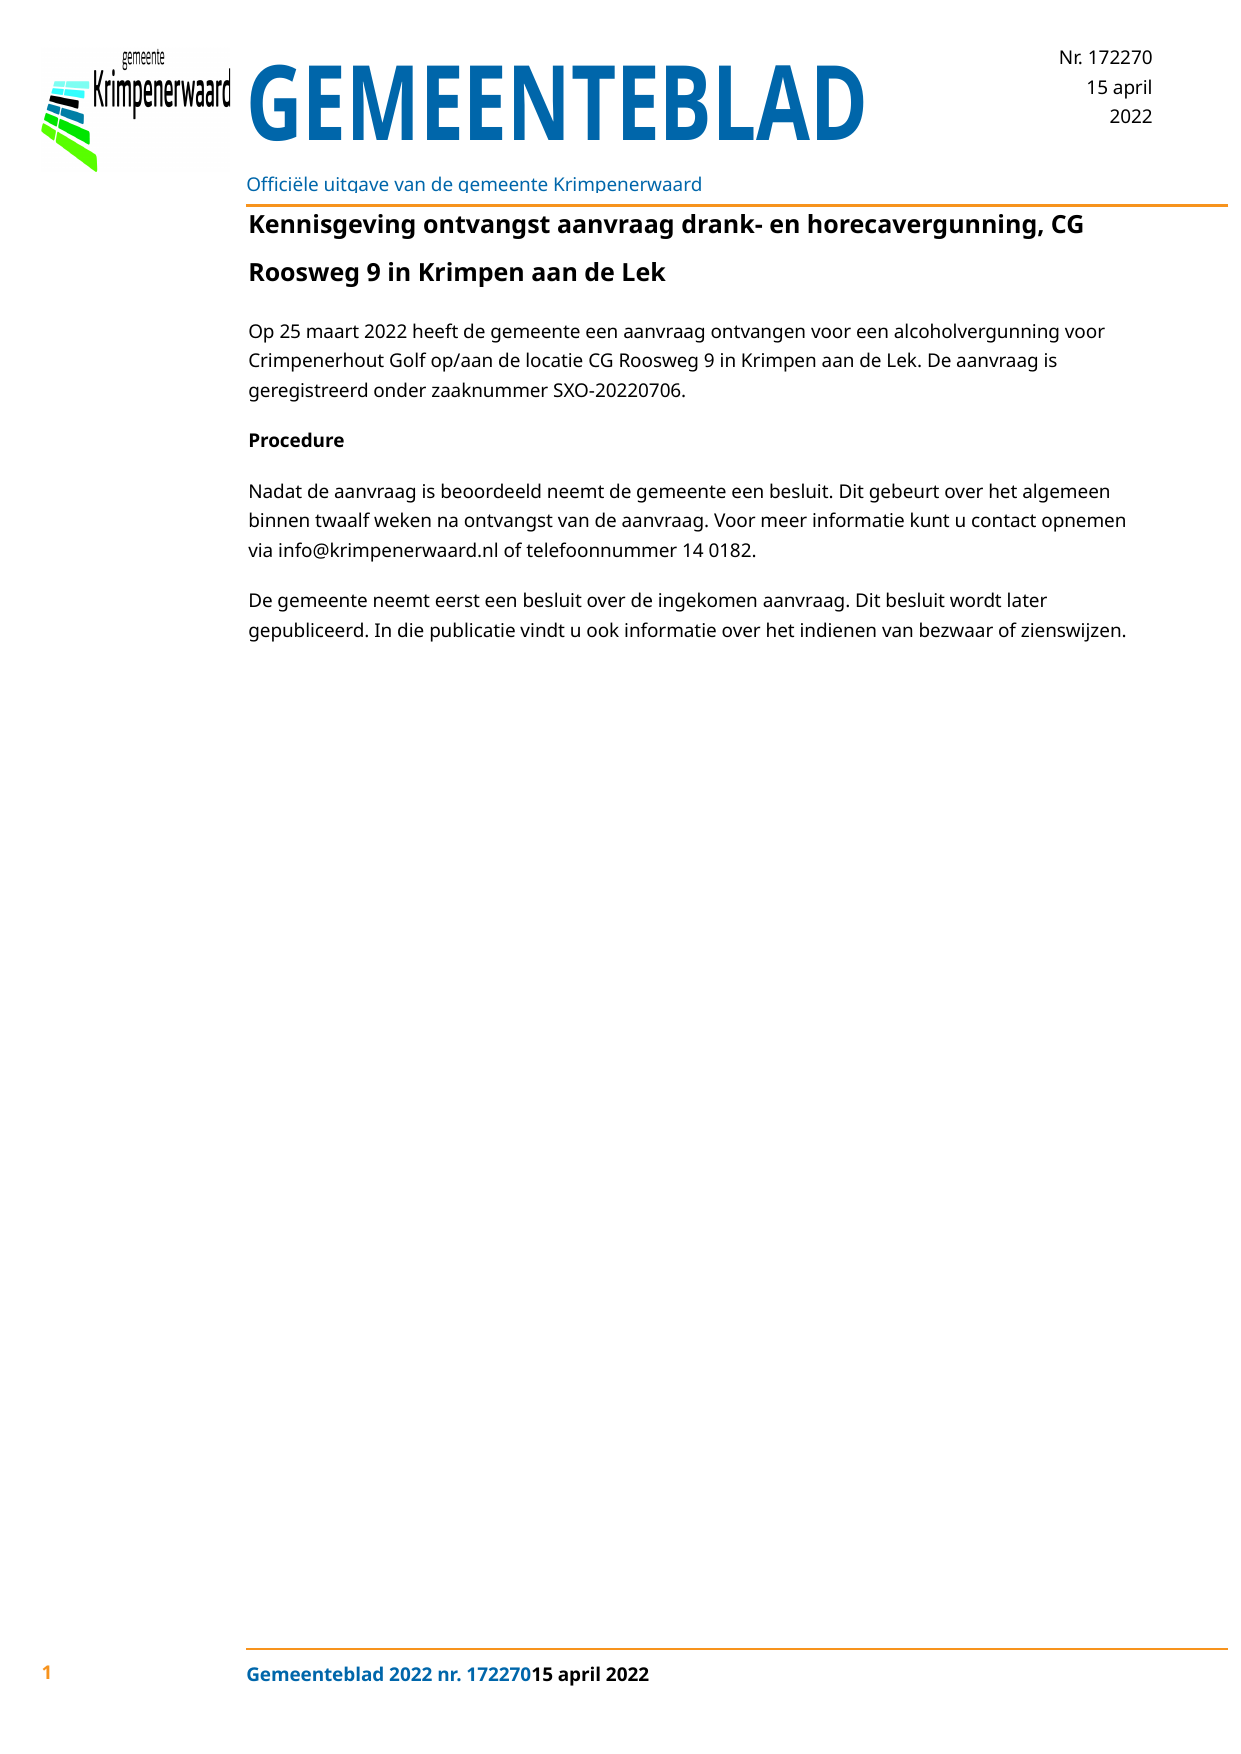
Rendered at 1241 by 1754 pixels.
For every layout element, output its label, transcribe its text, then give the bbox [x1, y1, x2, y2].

text Kennisgeving ontvangst aanvraag drank- en horecavergunning, CG Roosweg 9 in Krimpen aan de Lek [248, 207, 1152, 288]
text Op 25 maart 2022 heeft de gemeente een aanvraag ontvangen voor een alcoholvergunning voor Crimpenerhout Golf op/aan de locatie CG Roosweg 9 in Krimpen aan de Lek. De aanvraag is geregistreerd onder zaaknummer SXO-20220706. [248, 318, 1152, 403]
text Procedure [248, 427, 1152, 453]
picture [41, 47, 231, 172]
text De gemeente neemt eerst een besluit over de ingekomen aanvraag. Dit besluit wordt later gepubliceerd. In die publicatie vindt u ook informatie over het indienen van bezwaar of zienswijzen. [248, 587, 1152, 643]
text Nadat de aanvraag is beoordeeld neemt de gemeente een besluit. Dit gebeurt over het algemeen binnen twaalf weken na ontvangst van de aanvraag. Voor meer informatie kunt u contact opnemen via info@krimpenerwaard.nl of telefoonnummer 14 0182. [248, 478, 1152, 563]
